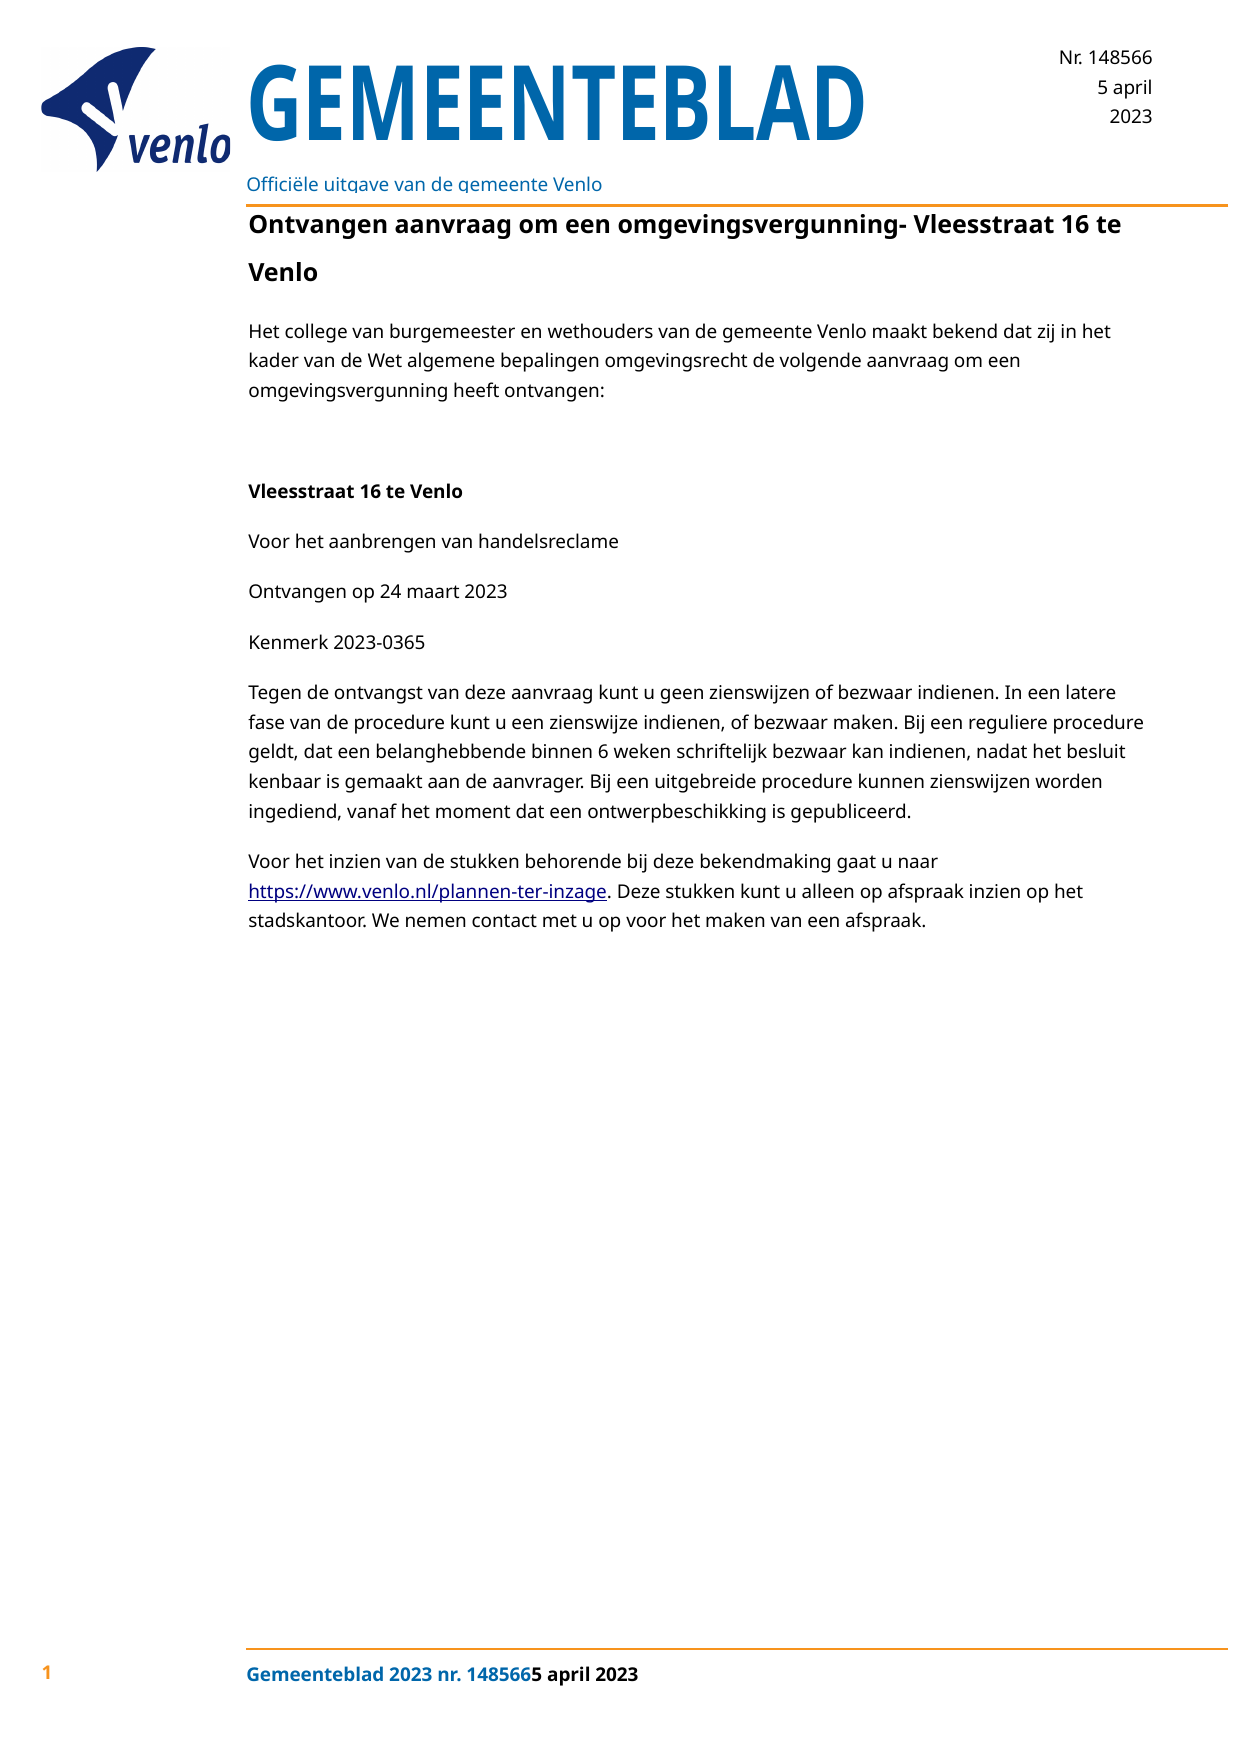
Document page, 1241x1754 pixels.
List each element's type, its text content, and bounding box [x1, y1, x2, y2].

text Ontvangen aanvraag om een omgevingsvergunning- Vleesstraat 16 te Venlo [248, 207, 1152, 288]
picture [41, 47, 231, 172]
text Voor het inzien van de stukken behorende bij deze bekendmaking gaat u naar https://www.venlo.nl/plannen-ter-inzage. Deze stukken kunt u alleen op afspraak inzien op het stadskantoor. We nemen contact met u op voor het maken van een afspraak. [248, 848, 1152, 933]
text Ontvangen op 24 maart 2023 [248, 579, 1152, 604]
text Tegen de ontvangst van deze aanvraag kunt u geen zienswijzen of bezwaar indienen. In een latere fase van de procedure kunt u een zienswijze indienen, of bezwaar maken. Bij een reguliere procedure geldt, dat een belanghebbende binnen 6 weken schriftelijk bezwaar kan indienen, nadat het besluit kenbaar is gemaakt aan de aanvrager. Bij een uitgebreide procedure kunnen zienswijzen worden ingediend, vanaf het moment dat een ontwerpbeschikking is gepubliceerd. [248, 679, 1152, 824]
text Het college van burgemeester en wethouders van de gemeente Venlo maakt bekend dat zij in het kader van de Wet algemene bepalingen omgevingsrecht de volgende aanvraag om een omgevingsvergunning heeft ontvangen: [248, 318, 1152, 403]
text Kenmerk 2023-0365 [248, 629, 1152, 655]
text Voor het aanbrengen van handelsreclame [248, 528, 1152, 554]
text Vleesstraat 16 te Venlo [248, 478, 1152, 504]
